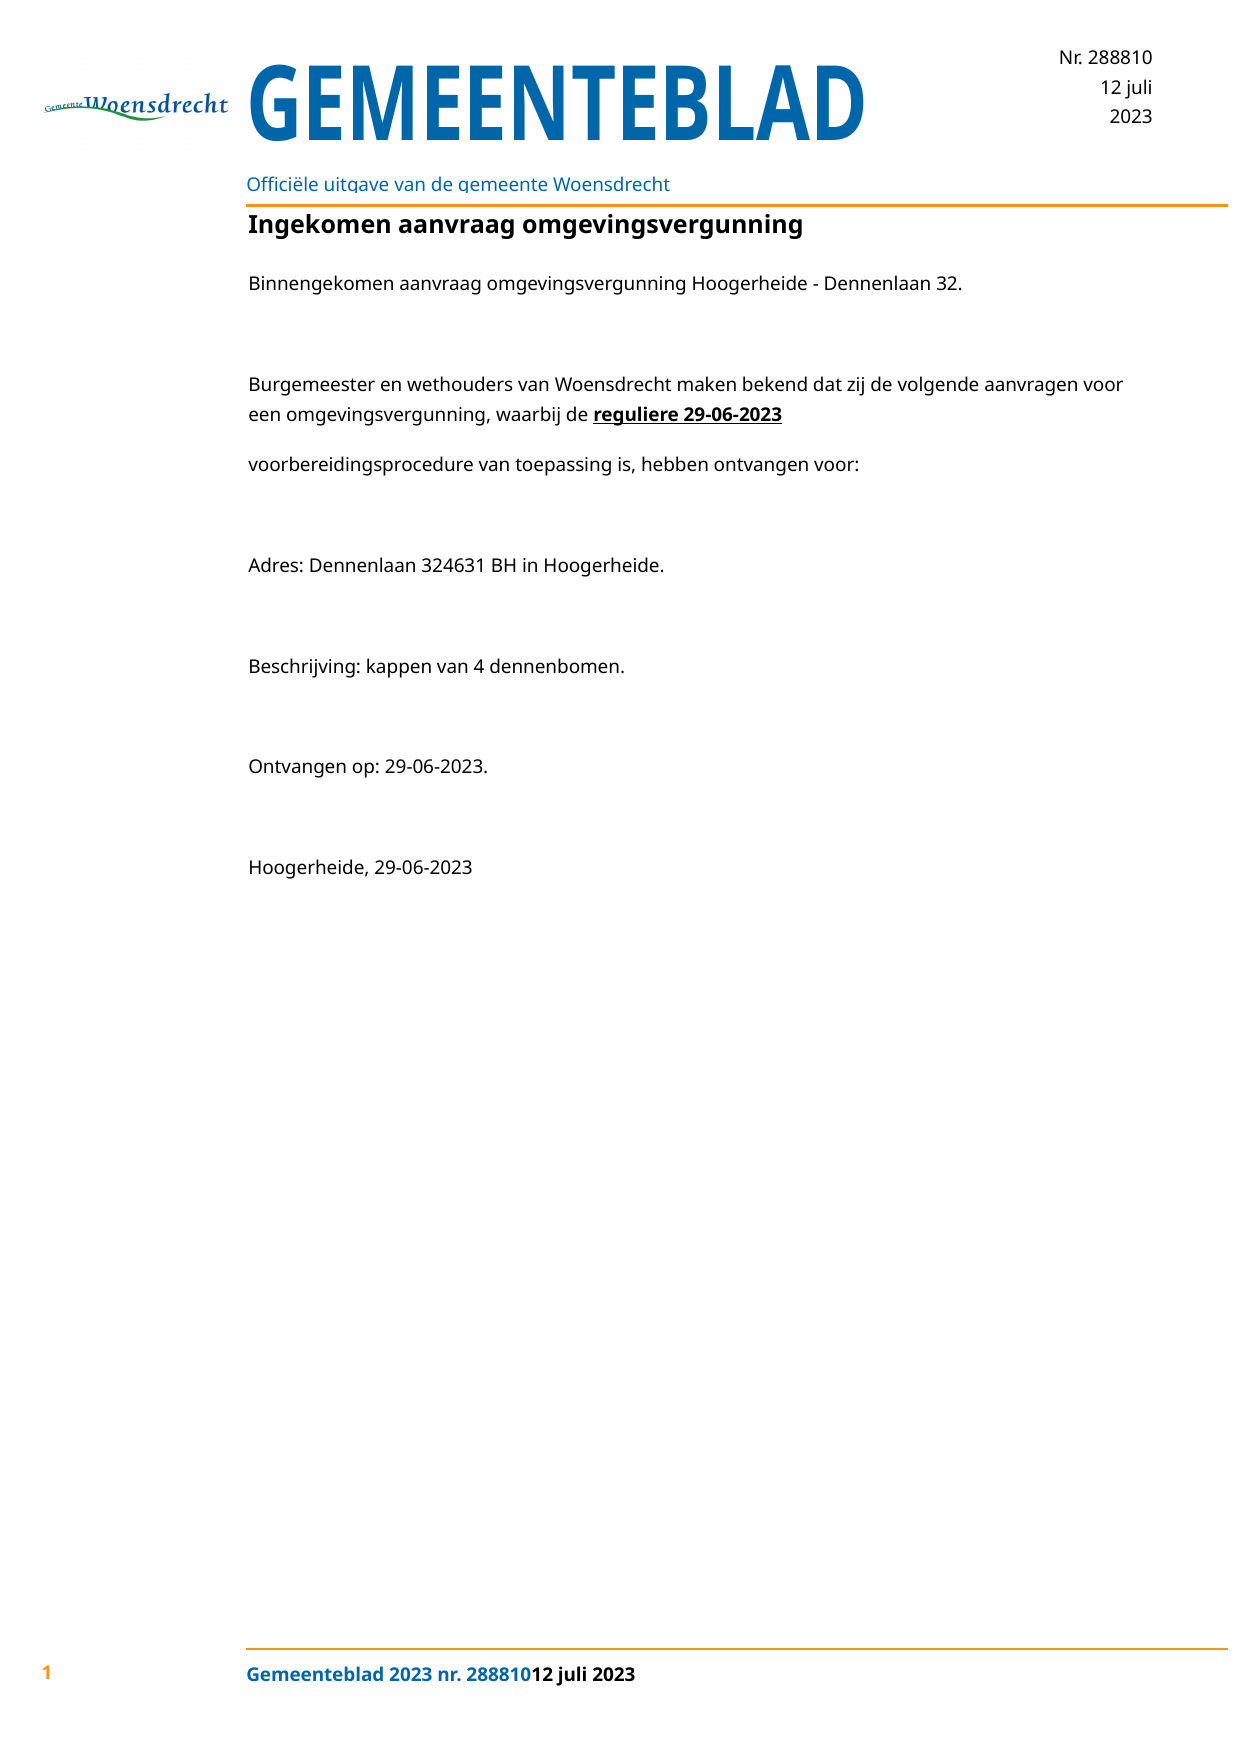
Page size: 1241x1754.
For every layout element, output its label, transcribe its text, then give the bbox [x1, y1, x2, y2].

picture [41, 47, 231, 172]
text Adres: Dennenlaan 324631 BH in Hoogerheide. [248, 552, 1152, 578]
text voorbereidingsprocedure van toepassing is, hebben ontvangen voor: [248, 451, 1152, 477]
text Beschrijving: kappen van 4 dennenbomen. [248, 653, 1152, 678]
text Hoogerheide, 29-06-2023 [248, 854, 1152, 880]
text Ontvangen op: 29-06-2023. [248, 754, 1152, 779]
text Ingekomen aanvraag omgevingsvergunning [248, 207, 1152, 241]
text Burgemeester en wethouders van Woensdrecht maken bekend dat zij de volgende aanvragen voor een omgevingsvergunning, waarbij de reguliere 29-06-2023 [248, 371, 1152, 426]
text Binnengekomen aanvraag omgevingsvergunning Hoogerheide - Dennenlaan 32. [248, 270, 1152, 296]
